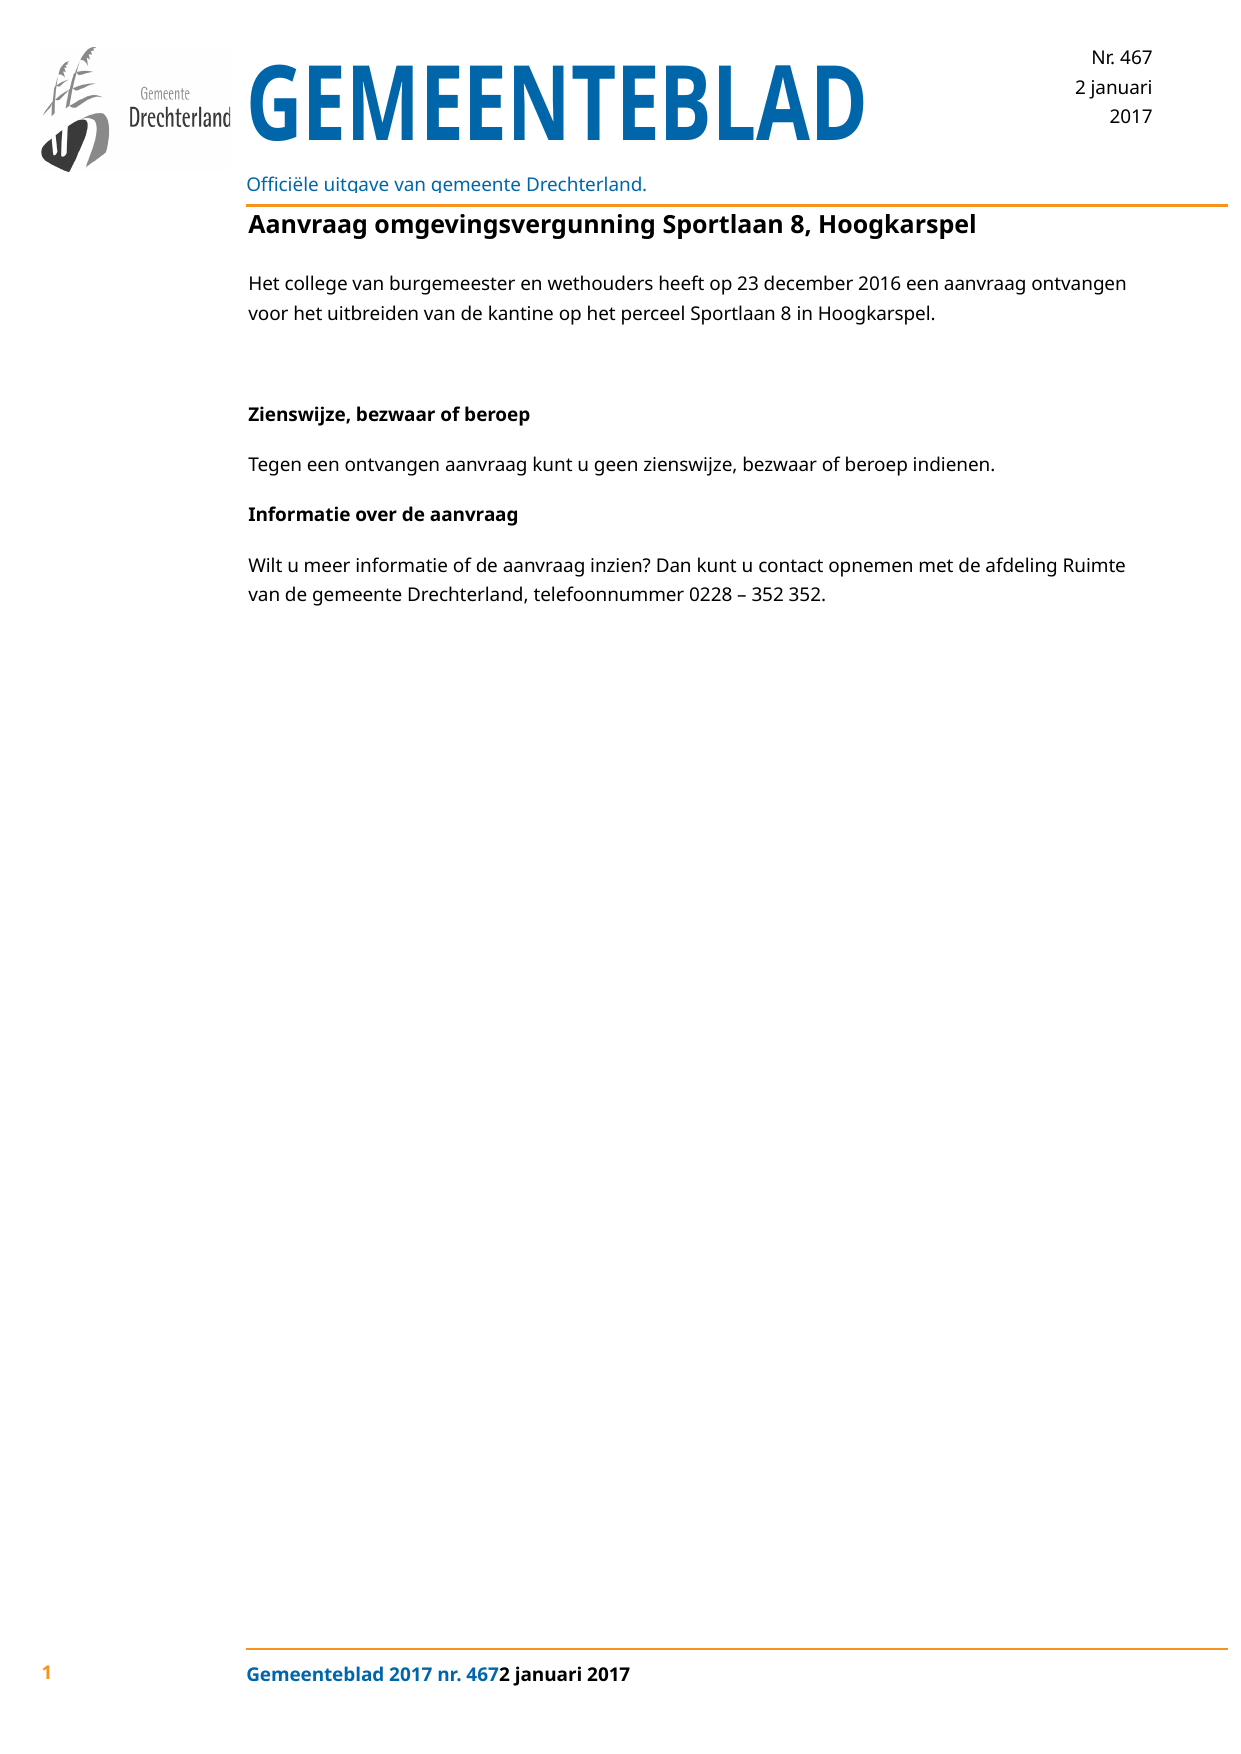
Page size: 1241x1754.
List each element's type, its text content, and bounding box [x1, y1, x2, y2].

text Tegen een ontvangen aanvraag kunt u geen zienswijze, bezwaar of beroep indienen. [248, 451, 1152, 477]
text Zienswijze, bezwaar of beroep [248, 401, 1152, 426]
text Aanvraag omgevingsvergunning Sportlaan 8, Hoogkarspel [248, 207, 1152, 241]
text Informatie over de aanvraag [248, 502, 1152, 527]
text Wilt u meer informatie of de aanvraag inzien? Dan kunt u contact opnemen met de afdeling Ruimte van de gemeente Drechterland, telefoonnummer 0228 – 352 352. [248, 552, 1152, 607]
picture [41, 47, 231, 172]
text Het college van burgemeester en wethouders heeft op 23 december 2016 een aanvraag ontvangen voor het uitbreiden van de kantine op het perceel Sportlaan 8 in Hoogkarspel. [248, 270, 1152, 326]
